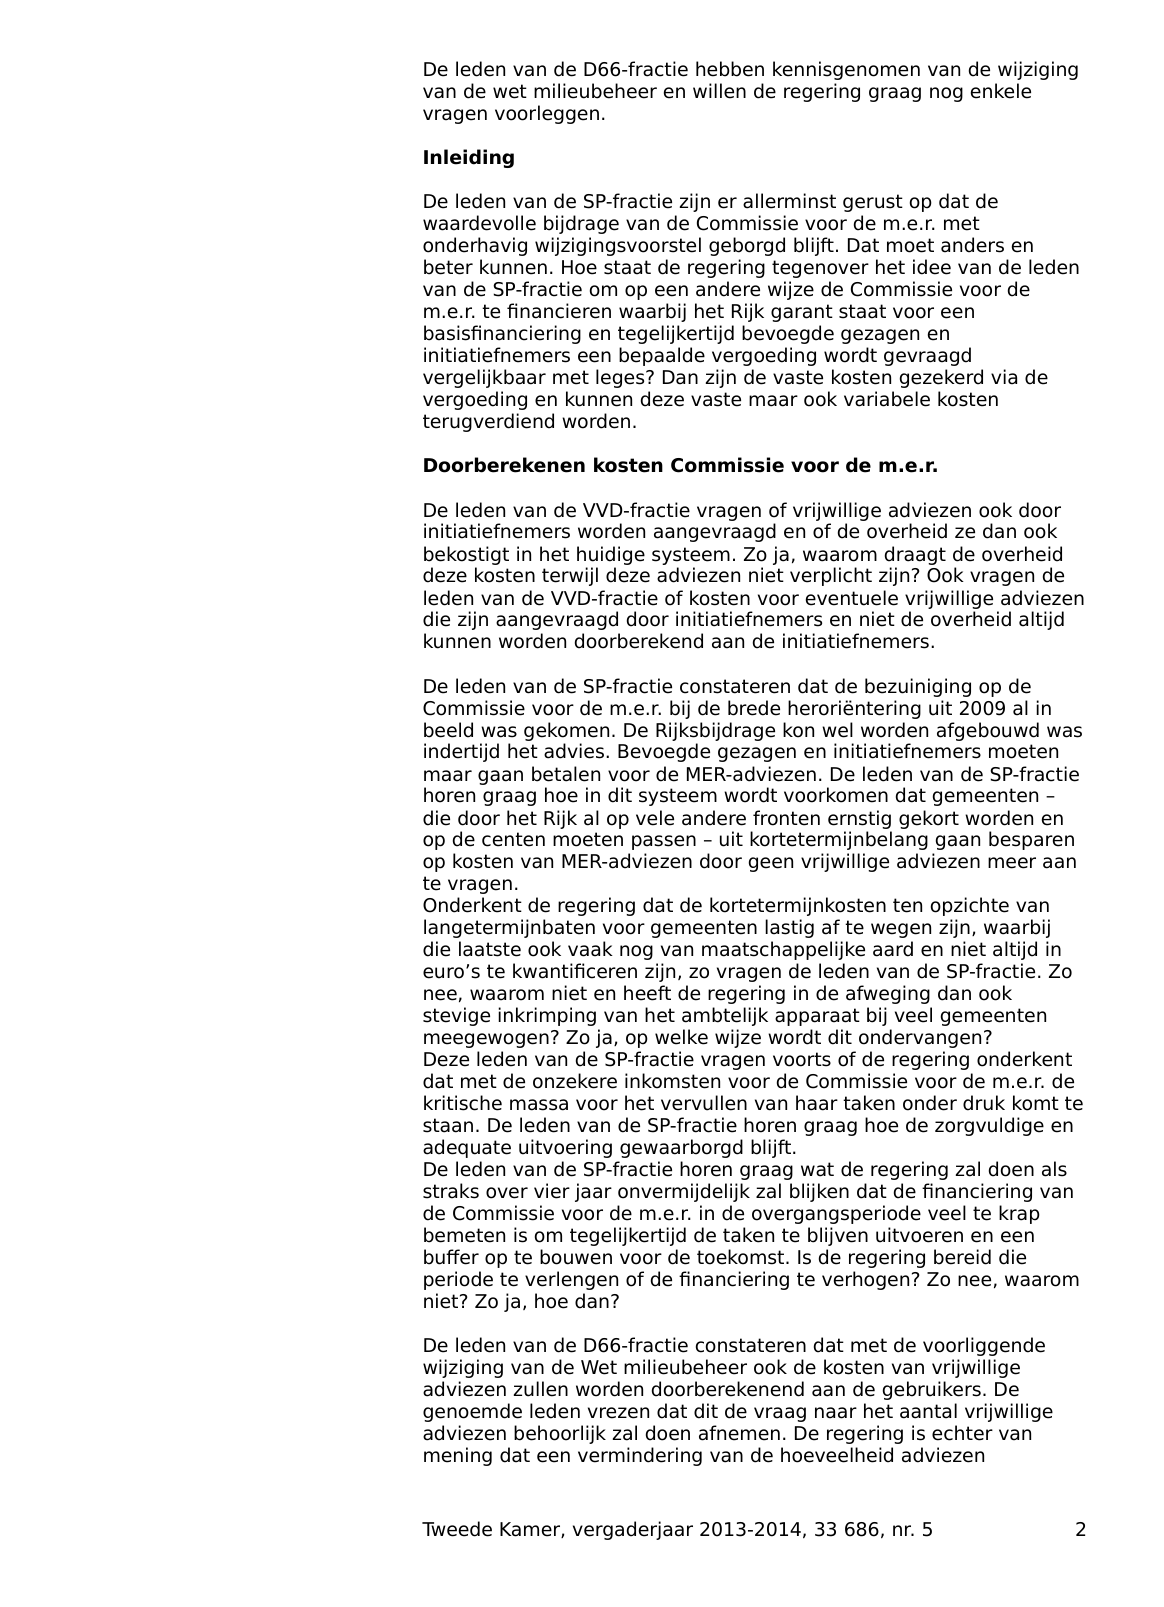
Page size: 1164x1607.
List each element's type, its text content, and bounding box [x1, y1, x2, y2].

text De leden van de D66-fractie hebben kennisgenomen van de wijziging van de wet milieubeheer en willen de regering graag nog enkele vragen voorleggen. [422, 59, 1087, 125]
text De leden van de SP-fractie horen graag wat de regering zal doen als straks over vier jaar onvermijdelijk zal blijken dat de financiering van de Commissie voor de m.e.r. in de overgangsperiode veel te krap bemeten is om tegelijkertijd de taken te blijven uitvoeren en een buffer op te bouwen voor de toekomst. Is de regering bereid die periode te verlengen of de financiering te verhogen? Zo nee, waarom niet? Zo ja, hoe dan? [422, 1159, 1087, 1313]
text De leden van de VVD-fractie vragen of vrijwillige adviezen ook door initiatiefnemers worden aangevraagd en of de overheid ze dan ook bekostigt in het huidige systeem. Zo ja, waarom draagt de overheid deze kosten terwijl deze adviezen niet verplicht zijn? Ook vragen de leden van de VVD-fractie of kosten voor eventuele vrijwillige adviezen die zijn aangevraagd door initiatiefnemers en niet de overheid altijd kunnen worden doorberekend aan de initiatiefnemers. [422, 499, 1087, 653]
text De leden van de SP-fractie constateren dat de bezuiniging op de Commissie voor de m.e.r. bij de brede heroriëntering uit 2009 al in beeld was gekomen. De Rijksbijdrage kon wel worden afgebouwd was indertijd het advies. Bevoegde gezagen en initiatiefnemers moeten maar gaan betalen voor de MER-adviezen. De leden van de SP-fractie horen graag hoe in dit systeem wordt voorkomen dat gemeenten – die door het Rijk al op vele andere fronten ernstig gekort worden en op de centen moeten passen – uit kortetermijnbelang gaan besparen op kosten van MER-adviezen door geen vrijwillige adviezen meer aan te vragen. [422, 676, 1087, 895]
text Deze leden van de SP-fractie vragen voorts of de regering onderkent dat met de onzekere inkomsten voor de Commissie voor de m.e.r. de kritische massa voor het vervullen van haar taken onder druk komt te staan. De leden van de SP-fractie horen graag hoe de zorgvuldige en adequate uitvoering gewaarborgd blijft. [422, 1049, 1087, 1159]
subtitle Doorberekenen kosten Commissie voor de m.e.r. [422, 455, 1087, 477]
text Onderkent de regering dat de kortetermijnkosten ten opzichte van langetermijnbaten voor gemeenten lastig af te wegen zijn, waarbij die laatste ook vaak nog van maatschappelijke aard en niet altijd in euro’s te kwantificeren zijn, zo vragen de leden van de SP-fractie. Zo nee, waarom niet en heeft de regering in de afweging dan ook stevige inkrimping van het ambtelijk apparaat bij veel gemeenten meegewogen? Zo ja, op welke wijze wordt dit ondervangen? [422, 895, 1087, 1049]
text De leden van de D66-fractie constateren dat met de voorliggende wijziging van de Wet milieubeheer ook de kosten van vrijwillige adviezen zullen worden doorberekenend aan de gebruikers. De genoemde leden vrezen dat dit de vraag naar het aantal vrijwillige adviezen behoorlijk zal doen afnemen. De regering is echter van mening dat een vermindering van de hoeveelheid adviezen [422, 1335, 1087, 1467]
text De leden van de SP-fractie zijn er allerminst gerust op dat de waardevolle bijdrage van de Commissie voor de m.e.r. met onderhavig wijzigingsvoorstel geborgd blijft. Dat moet anders en beter kunnen. Hoe staat de regering tegenover het idee van de leden van de SP-fractie om op een andere wijze de Commissie voor de m.e.r. te financieren waarbij het Rijk garant staat voor een basisfinanciering en tegelijkertijd bevoegde gezagen en initiatiefnemers een bepaalde vergoeding wordt gevraagd vergelijkbaar met leges? Dan zijn de vaste kosten gezekerd via de vergoeding en kunnen deze vaste maar ook variabele kosten terugverdiend worden. [422, 191, 1087, 433]
subtitle Inleiding [422, 147, 1087, 169]
